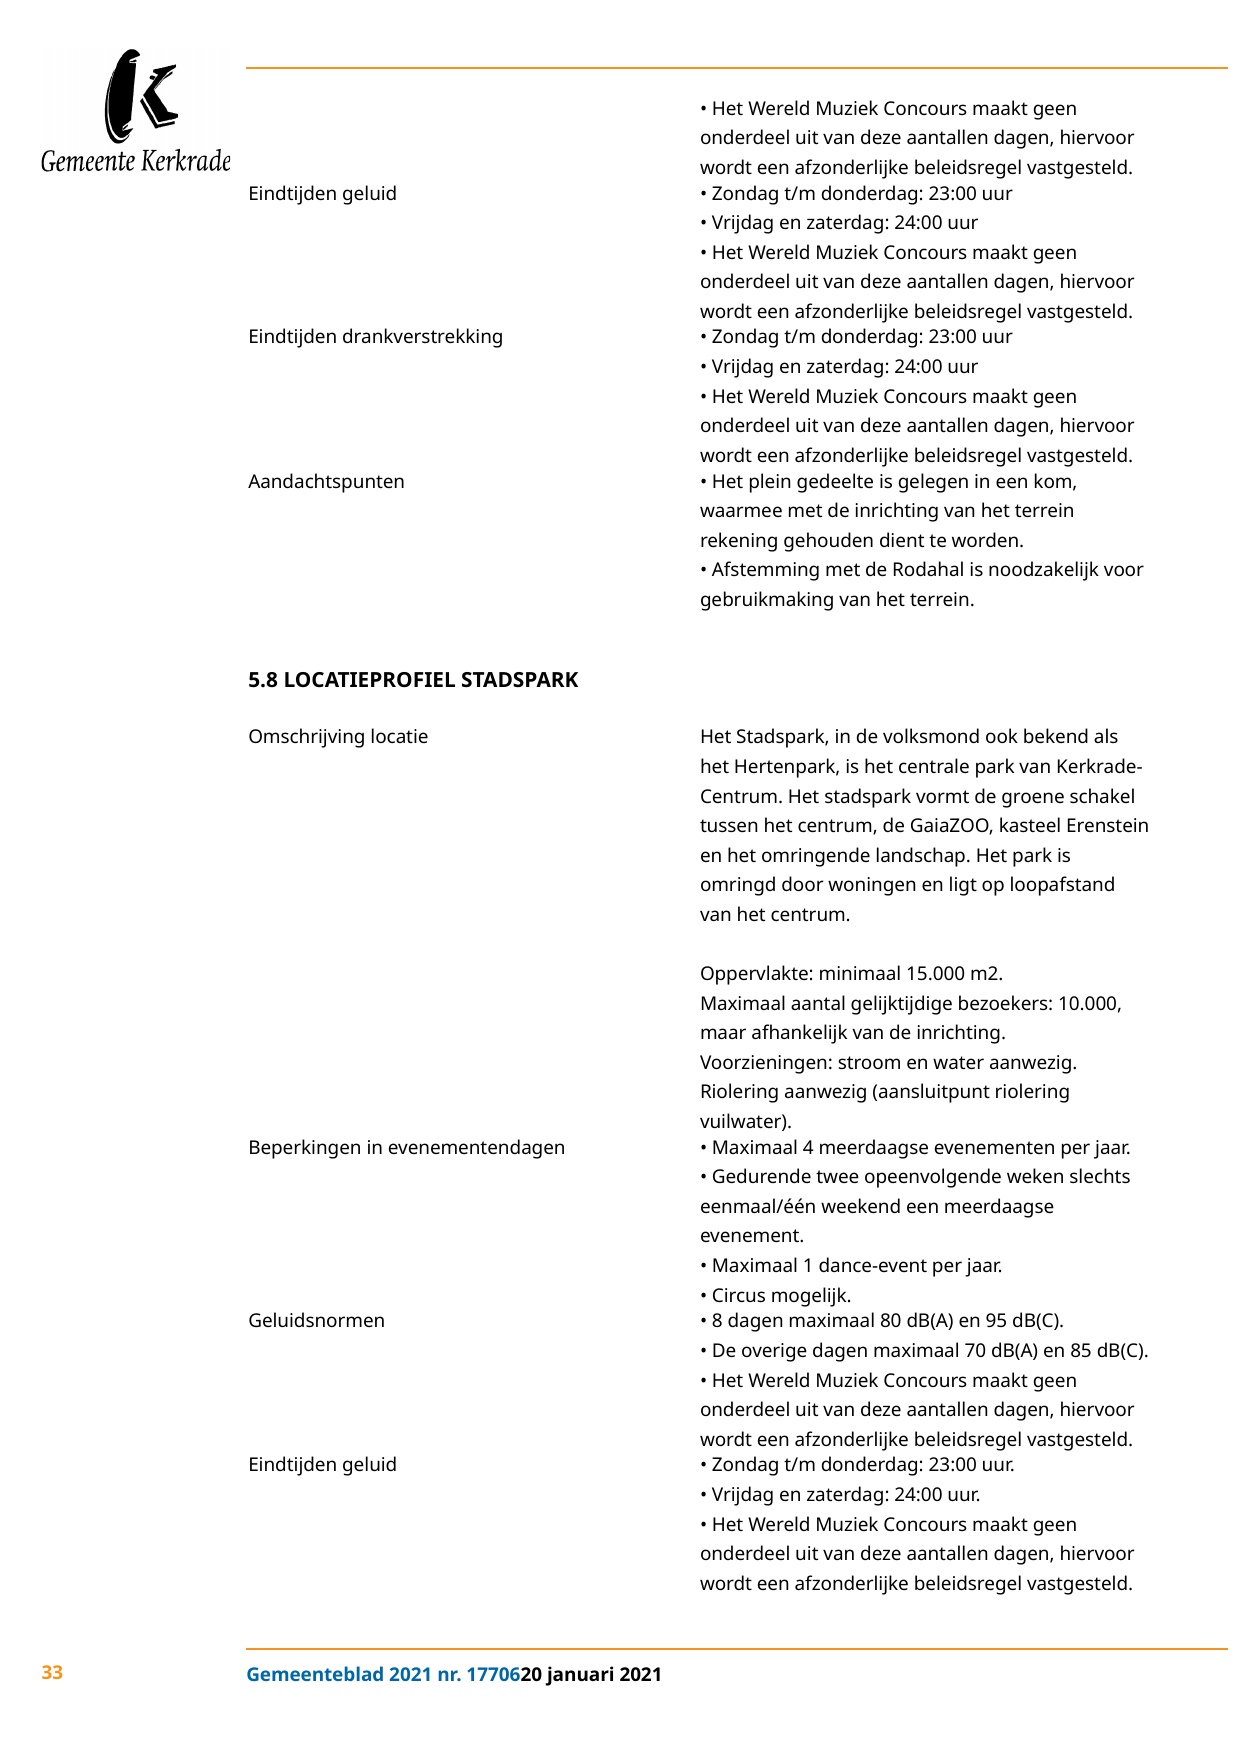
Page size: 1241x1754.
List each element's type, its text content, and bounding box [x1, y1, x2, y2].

table_cell Aandachtspunten [248, 468, 700, 612]
table_cell Eindtijden drankverstrekking [248, 324, 700, 468]
table_cell • Zondag t/m donderdag: 23:00 uur. • Vrijdag en zaterdag: 24:00 uur. • Het Wereld Muziek Concours maakt geen onderdeel uit van deze aantallen dagen, hiervoor wordt een afzonderlijke beleidsregel vastgesteld. [700, 1452, 1152, 1596]
table_cell Eindtijden geluid [248, 1452, 700, 1596]
table_cell Geluidsnormen [248, 1308, 700, 1452]
table_cell Beperkingen in evenementendagen [248, 1134, 700, 1308]
table_cell • Zondag t/m donderdag: 23:00 uur • Vrijdag en zaterdag: 24:00 uur • Het Wereld Muziek Concours maakt geen onderdeel uit van deze aantallen dagen, hiervoor wordt een afzonderlijke beleidsregel vastgesteld. [700, 324, 1152, 468]
text 5.8 LOCATIEPROFIEL STADSPARK [248, 666, 1152, 694]
table_cell • Het plein gedeelte is gelegen in een kom, waarmee met de inrichting van het terrein rekening gehouden dient te worden. • Afstemming met de Rodahal is noodzakelijk voor gebruikmaking van het terrein. [700, 468, 1152, 612]
table_cell • Zondag t/m donderdag: 23:00 uur • Vrijdag en zaterdag: 24:00 uur • Het Wereld Muziek Concours maakt geen onderdeel uit van deze aantallen dagen, hiervoor wordt een afzonderlijke beleidsregel vastgesteld. [700, 180, 1152, 324]
table_cell • Maximaal 4 meerdaagse evenementen per jaar. • Gedurende twee opeenvolgende weken slechts eenmaal/één weekend een meerdaagse evenement. • Maximaal 1 dance-event per jaar. • Circus mogelijk. [700, 1134, 1152, 1308]
picture [41, 47, 231, 172]
table_header Het Stadspark, in de volksmond ook bekend als het Hertenpark, is het centrale park van Kerkrade-Centrum. Het stadspark vormt de groene schakel tussen het centrum, de GaiaZOO, kasteel Erenstein en het omringende landschap. Het park is omringd door woningen en ligt op loopafstand van het centrum. Oppervlakte: minimaal 15.000 m2. Maximaal aantal gelijktijdige bezoekers: 10.000, maar afhankelijk van de inrichting. Voorzieningen: stroom en water aanwezig. Riolering aanwezig (aansluitpunt riolering vuilwater). [700, 724, 1152, 1134]
table_cell • Het Wereld Muziek Concours maakt geen onderdeel uit van deze aantallen dagen, hiervoor wordt een afzonderlijke beleidsregel vastgesteld. [700, 95, 1152, 180]
table_cell Eindtijden geluid [248, 180, 700, 324]
table_cell • 8 dagen maximaal 80 dB(A) en 95 dB(C). • De overige dagen maximaal 70 dB(A) en 85 dB(C). • Het Wereld Muziek Concours maakt geen onderdeel uit van deze aantallen dagen, hiervoor wordt een afzonderlijke beleidsregel vastgesteld. [700, 1308, 1152, 1452]
table_header Omschrijving locatie [248, 724, 700, 1134]
table_cell [248, 95, 700, 180]
